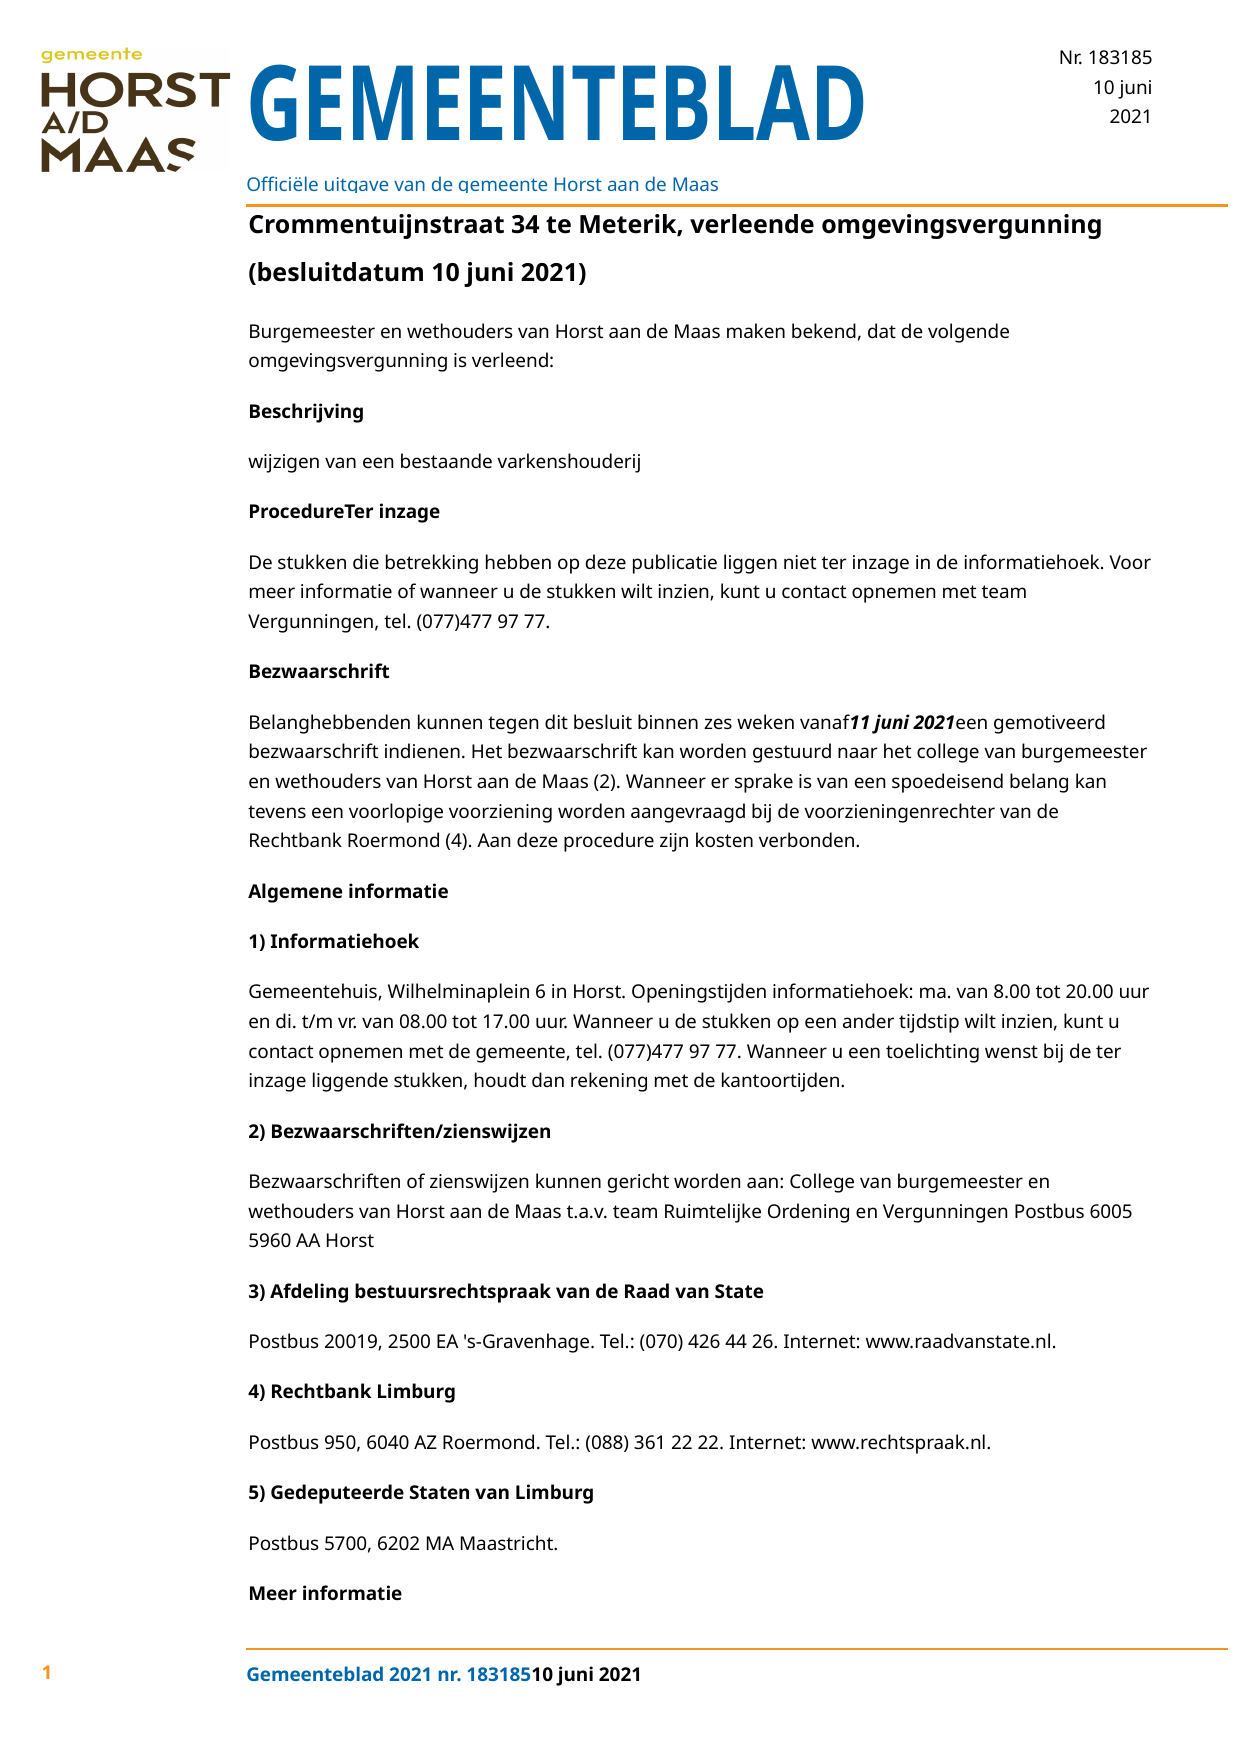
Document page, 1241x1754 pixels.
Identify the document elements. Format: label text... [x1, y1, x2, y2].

text 2) Bezwaarschriften/zienswijzen [248, 1118, 1152, 1144]
text Postbus 950, 6040 AZ Roermond. Tel.: (088) 361 22 22. Internet: www.rechtspraak.nl. [248, 1429, 1152, 1455]
text 1) Informatiehoek [248, 928, 1152, 954]
text 5) Gedeputeerde Staten van Limburg [248, 1479, 1152, 1505]
text Postbus 5700, 6202 MA Maastricht. [248, 1530, 1152, 1556]
text De stukken die betrekking hebben op deze publicatie liggen niet ter inzage in de informatiehoek. Voor meer informatie of wanneer u de stukken wilt inzien, kunt u contact opnemen met team Vergunningen, tel. (077)477 97 77. [248, 549, 1152, 634]
text 3) Afdeling bestuursrechtspraak van de Raad van State [248, 1278, 1152, 1304]
text Algemene informatie [248, 878, 1152, 904]
picture [41, 47, 231, 172]
text Burgemeester en wethouders van Horst aan de Maas maken bekend, dat de volgende omgevingsvergunning is verleend: [248, 318, 1152, 373]
text wijzigen van een bestaande varkenshouderij [248, 448, 1152, 474]
text Gemeentehuis, Wilhelminaplein 6 in Horst. Openingstijden informatiehoek: ma. van 8.00 tot 20.00 uur en di. t/m vr. van 08.00 tot 17.00 uur. Wanneer u de stukken op een ander tijdstip wilt inzien, kunt u contact opnemen met de gemeente, tel. (077)477 97 77. Wanneer u een toelichting wenst bij de ter inzage liggende stukken, houdt dan rekening met de kantoortijden. [248, 979, 1152, 1093]
text ProcedureTer inzage [248, 499, 1152, 524]
text Beschrijving [248, 398, 1152, 424]
text Postbus 20019, 2500 EA 's-Gravenhage. Tel.: (070) 426 44 26. Internet: www.raadvanstate.nl. [248, 1328, 1152, 1354]
text Bezwaarschriften of zienswijzen kunnen gericht worden aan: College van burgemeester en wethouders van Horst aan de Maas t.a.v. team Ruimtelijke Ordening en Vergunningen Postbus 6005 5960 AA Horst [248, 1168, 1152, 1253]
text Bezwaarschrift [248, 659, 1152, 684]
text Belanghebbenden kunnen tegen dit besluit binnen zes weken vanaf11 juni 2021een gemotiveerd bezwaarschrift indienen. Het bezwaarschrift kan worden gestuurd naar het college van burgemeester en wethouders van Horst aan de Maas (2). Wanneer er sprake is van een spoedeisend belang kan tevens een voorlopige voorziening worden aangevraagd bij de voorzieningenrechter van de Rechtbank Roermond (4). Aan deze procedure zijn kosten verbonden. [248, 709, 1152, 853]
text Crommentuijnstraat 34 te Meterik, verleende omgevingsvergunning (besluitdatum 10 juni 2021) [248, 207, 1152, 288]
text Meer informatie [248, 1580, 1152, 1606]
text 4) Rechtbank Limburg [248, 1379, 1152, 1404]
